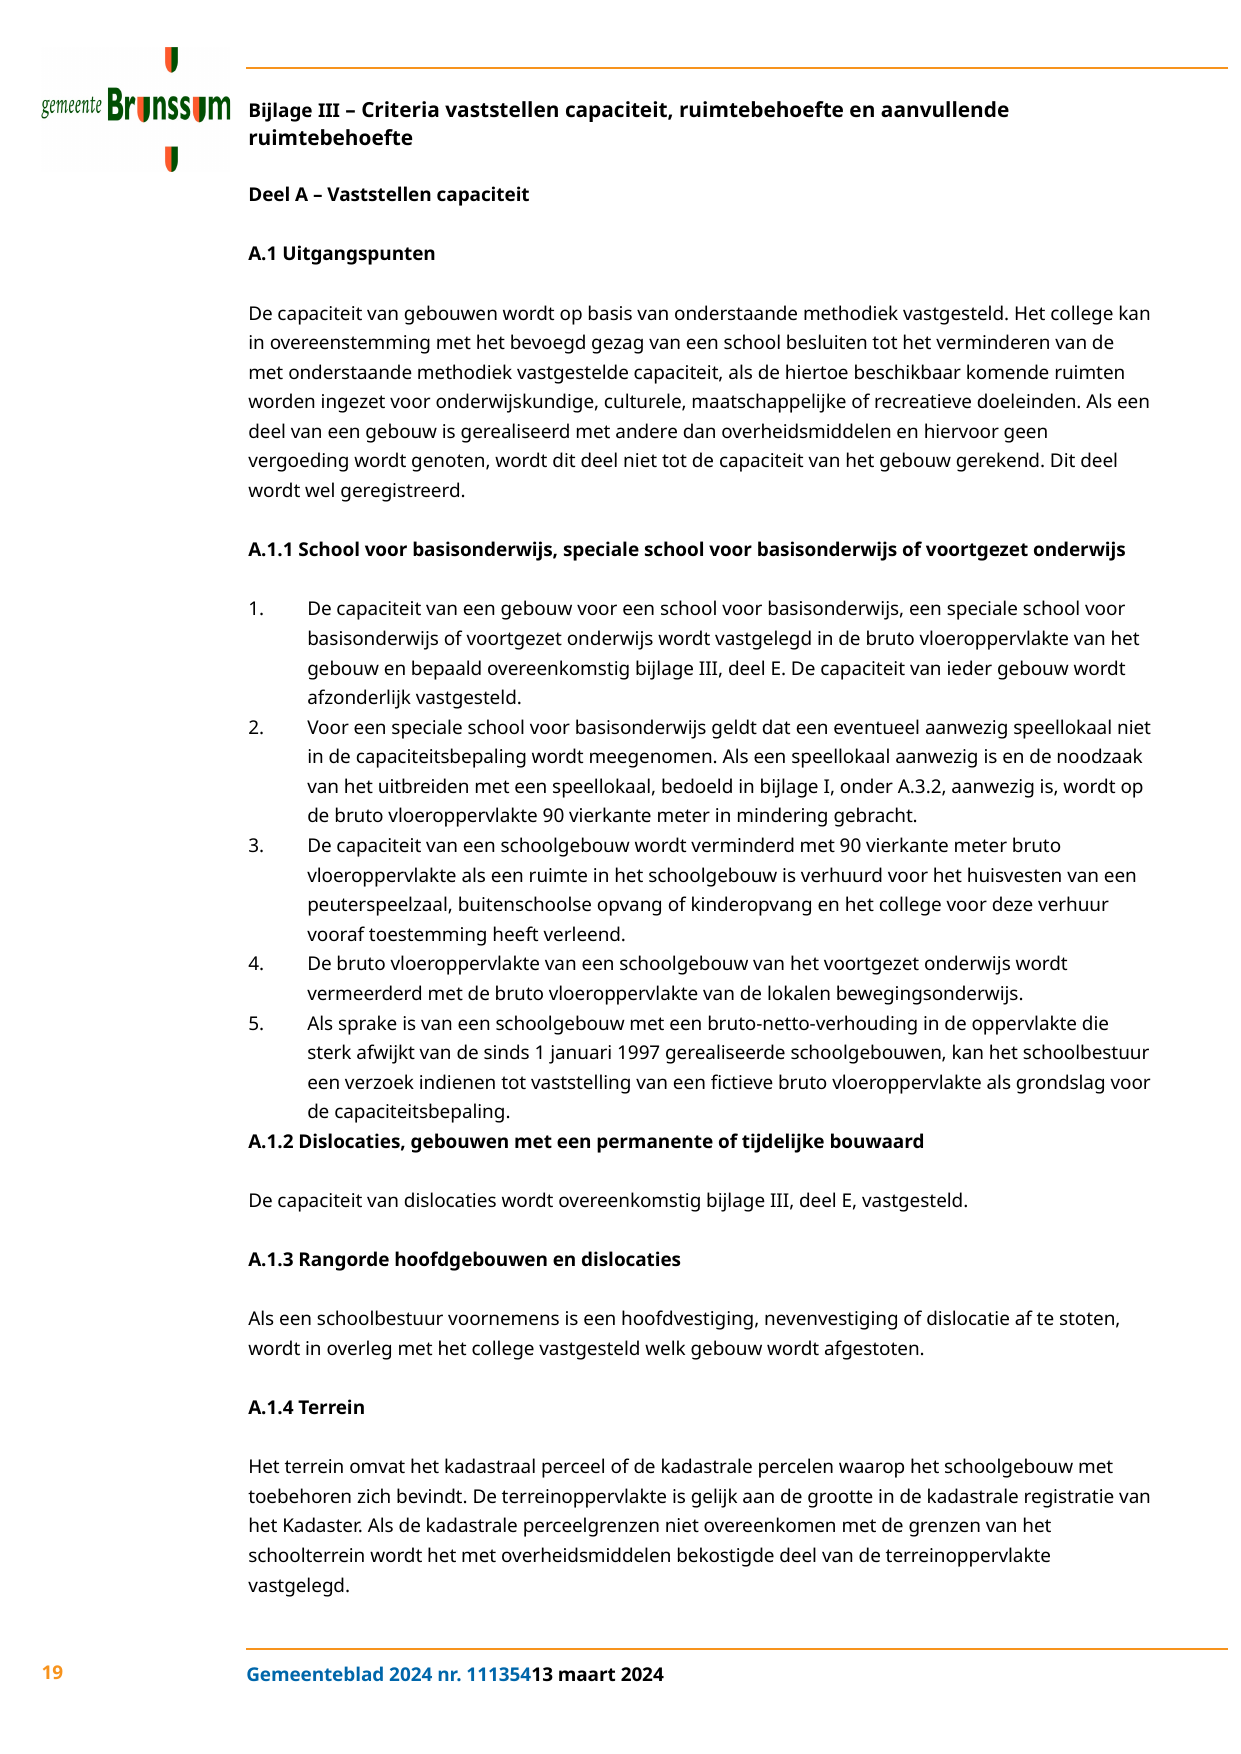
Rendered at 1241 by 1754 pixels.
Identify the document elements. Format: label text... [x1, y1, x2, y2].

text Bijlage III – Criteria vaststellen capaciteit, ruimtebehoefte en aanvullende ruimtebehoefte [248, 95, 1152, 152]
text A.1.3 Rangorde hoofdgebouwen en dislocaties [248, 1246, 1152, 1272]
text A.1.2 Dislocaties, gebouwen met een permanente of tijdelijke bouwaard [248, 1128, 1152, 1154]
text Deel A – Vaststellen capaciteit [248, 181, 1152, 207]
list Voor een speciale school voor basisonderwijs geldt dat een eventueel aanwezig speellokaal niet in de capaciteitsbepaling wordt meegenomen. Als een speellokaal aanwezig is en de noodzaak van het uitbreiden met een speellokaal, bedoeld in bijlage I, onder A.3.2, aanwezig is, wordt op de bruto vloeroppervlakte 90 vierkante meter in mindering gebracht. [248, 714, 1152, 828]
text A.1.1 School voor basisonderwijs, speciale school voor basisonderwijs of voortgezet onderwijs [248, 536, 1152, 562]
text A.1.4 Terrein [248, 1394, 1152, 1420]
list Als sprake is van een schoolgebouw met een bruto-netto-verhouding in de oppervlakte die sterk afwijkt van de sinds 1 januari 1997 gerealiseerde schoolgebouwen, kan het schoolbestuur een verzoek indienen tot vaststelling van een fictieve bruto vloeroppervlakte als grondslag voor de capaciteitsbepaling. [248, 1010, 1152, 1124]
text A.1 Uitgangspunten [248, 241, 1152, 266]
text De capaciteit van gebouwen wordt op basis van onderstaande methodiek vastgesteld. Het college kan in overeenstemming met het bevoegd gezag van een school besluiten tot het verminderen van de met onderstaande methodiek vastgestelde capaciteit, als de hiertoe beschikbaar komende ruimten worden ingezet voor onderwijskundige, culturele, maatschappelijke of recreatieve doeleinden. Als een deel van een gebouw is gerealiseerd met andere dan overheidsmiddelen en hiervoor geen vergoeding wordt genoten, wordt dit deel niet tot de capaciteit van het gebouw gerekend. Dit deel wordt wel geregistreerd. [248, 300, 1152, 503]
text Als een schoolbestuur voornemens is een hoofdvestiging, nevenvestiging of dislocatie af te stoten, wordt in overleg met het college vastgesteld welk gebouw wordt afgestoten. [248, 1306, 1152, 1361]
text Het terrein omvat het kadastraal perceel of de kadastrale percelen waarop het schoolgebouw met toebehoren zich bevindt. De terreinoppervlakte is gelijk aan de grootte in de kadastrale registratie van het Kadaster. Als de kadastrale perceelgrenzen niet overeenkomen met de grenzen van het schoolterrein wordt het met overheidsmiddelen bekostigde deel van de terreinoppervlakte vastgelegd. [248, 1453, 1152, 1597]
list De bruto vloeroppervlakte van een schoolgebouw van het voortgezet onderwijs wordt vermeerderd met de bruto vloeroppervlakte van de lokalen bewegingsonderwijs. [248, 951, 1152, 1006]
text De capaciteit van dislocaties wordt overeenkomstig bijlage III, deel E, vastgesteld. [248, 1187, 1152, 1213]
picture [41, 47, 231, 172]
list De capaciteit van een schoolgebouw wordt verminderd met 90 vierkante meter bruto vloeroppervlakte als een ruimte in het schoolgebouw is verhuurd voor het huisvesten van een peuterspeelzaal, buitenschoolse opvang of kinderopvang en het college voor deze verhuur vooraf toestemming heeft verleend. [248, 832, 1152, 947]
list De capaciteit van een gebouw voor een school voor basisonderwijs, een speciale school voor basisonderwijs of voortgezet onderwijs wordt vastgelegd in de bruto vloeroppervlakte van het gebouw en bepaald overeenkomstig bijlage III, deel E. De capaciteit van ieder gebouw wordt afzonderlijk vastgesteld. [248, 596, 1152, 710]
